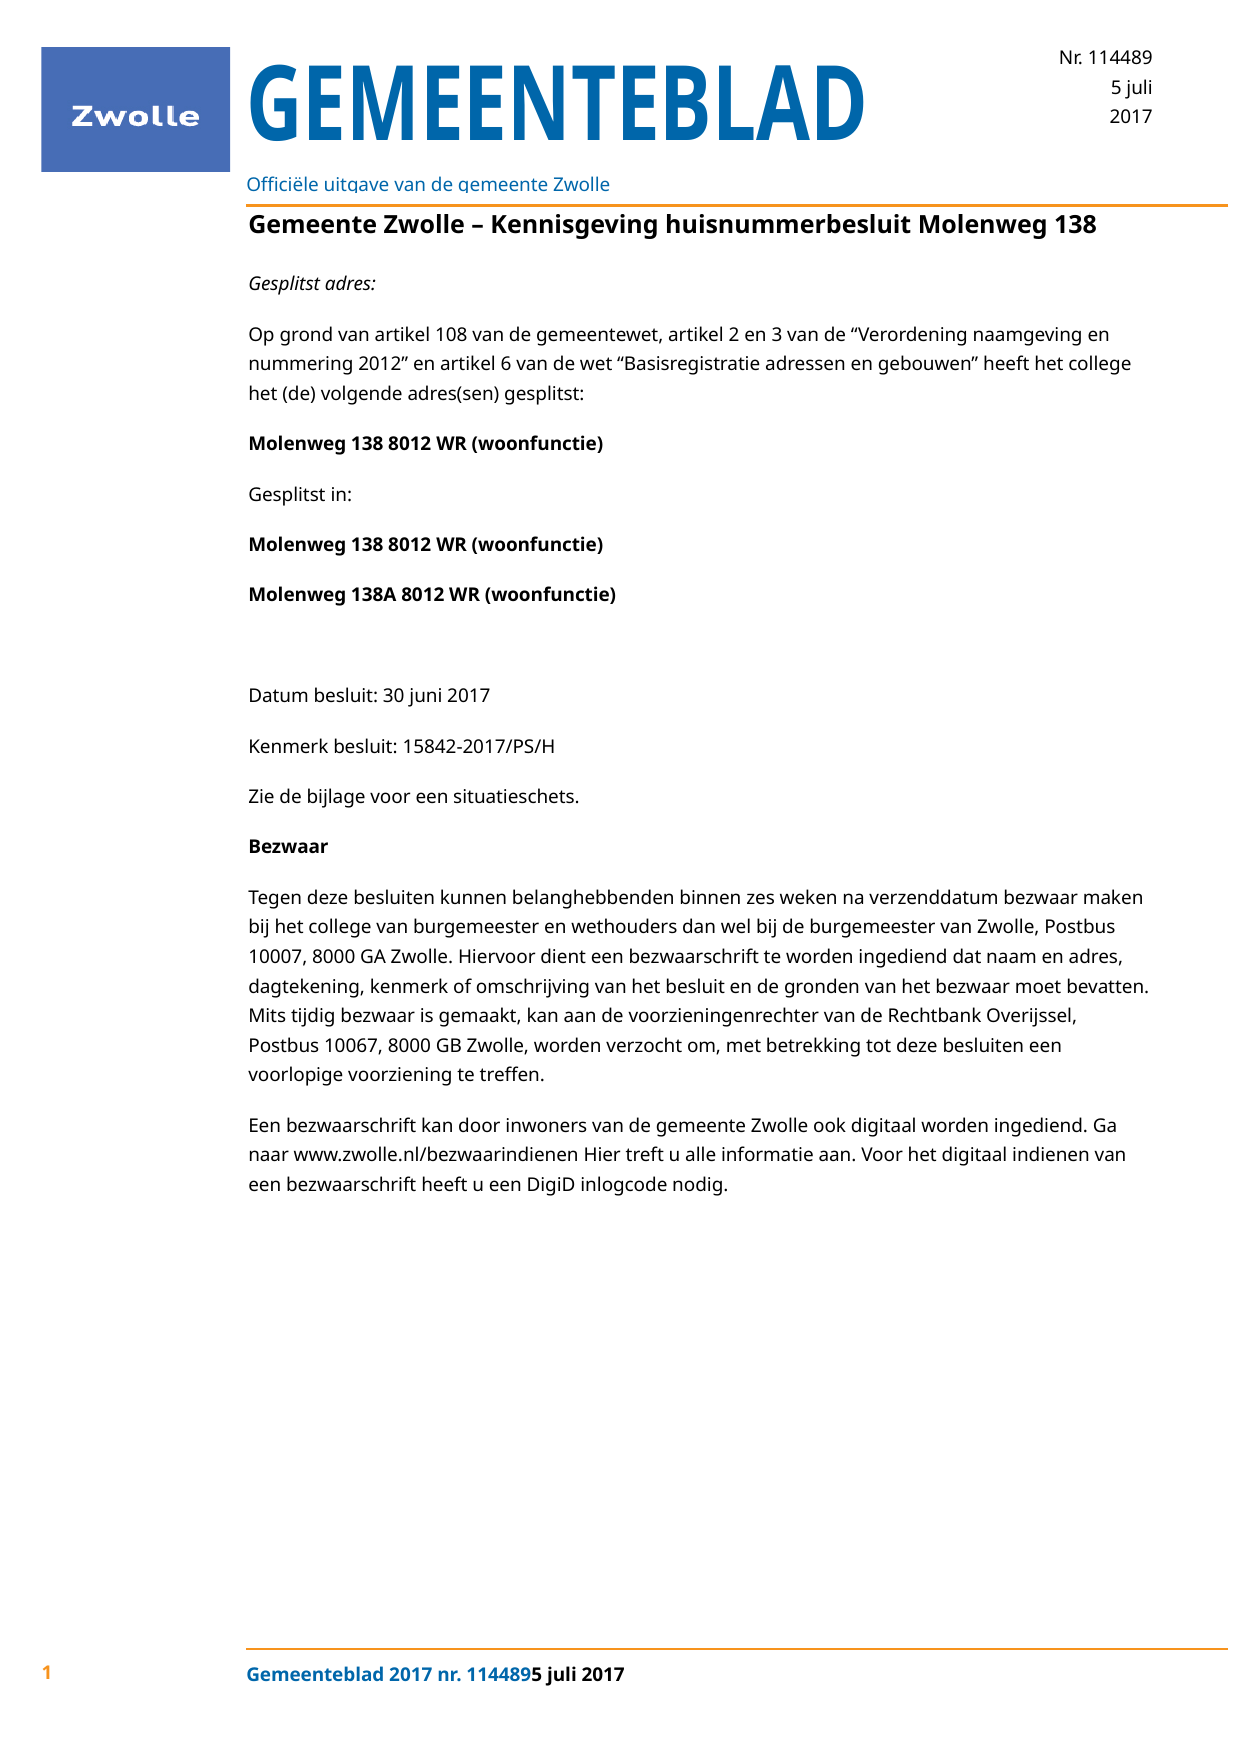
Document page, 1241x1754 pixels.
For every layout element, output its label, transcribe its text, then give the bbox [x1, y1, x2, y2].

text Gemeente Zwolle – Kennisgeving huisnummerbesluit Molenweg 138 [248, 207, 1152, 241]
text Molenweg 138 8012 WR (woonfunctie) [248, 430, 1152, 456]
text Op grond van artikel 108 van de gemeentewet, artikel 2 en 3 van de “Verordening naamgeving en nummering 2012” en artikel 6 van de wet “Basisregistratie adressen en gebouwen” heeft het college het (de) volgende adres(sen) gesplitst: [248, 321, 1152, 406]
text Zie de bijlage voor een situatieschets. [248, 783, 1152, 809]
text Een bezwaarschrift kan door inwoners van de gemeente Zwolle ook digitaal worden ingediend. Ga naar www.zwolle.nl/bezwaarindienen Hier treft u alle informatie aan. Voor het digitaal indienen van een bezwaarschrift heeft u een DigiD inlogcode nodig. [248, 1112, 1152, 1197]
text Tegen deze besluiten kunnen belanghebbenden binnen zes weken na verzenddatum bezwaar maken bij het college van burgemeester en wethouders dan wel bij de burgemeester van Zwolle, Postbus 10007, 8000 GA Zwolle. Hiervoor dient een bezwaarschrift te worden ingediend dat naam en adres, dagtekening, kenmerk of omschrijving van het besluit en de gronden van het bezwaar moet bevatten. Mits tijdig bezwaar is gemaakt, kan aan de voorzieningenrechter van de Rechtbank Overijssel, Postbus 10067, 8000 GB Zwolle, worden verzocht om, met betrekking tot deze besluiten een voorlopige voorziening te treffen. [248, 884, 1152, 1087]
text Gesplitst adres: [248, 270, 1152, 296]
text Molenweg 138 8012 WR (woonfunctie) [248, 531, 1152, 557]
picture [41, 47, 231, 172]
text Kenmerk besluit: 15842-2017/PS/H [248, 733, 1152, 758]
text Bezwaar [248, 834, 1152, 859]
text Gesplitst in: [248, 481, 1152, 506]
text Molenweg 138A 8012 WR (woonfunctie) [248, 582, 1152, 607]
text Datum besluit: 30 juni 2017 [248, 682, 1152, 708]
